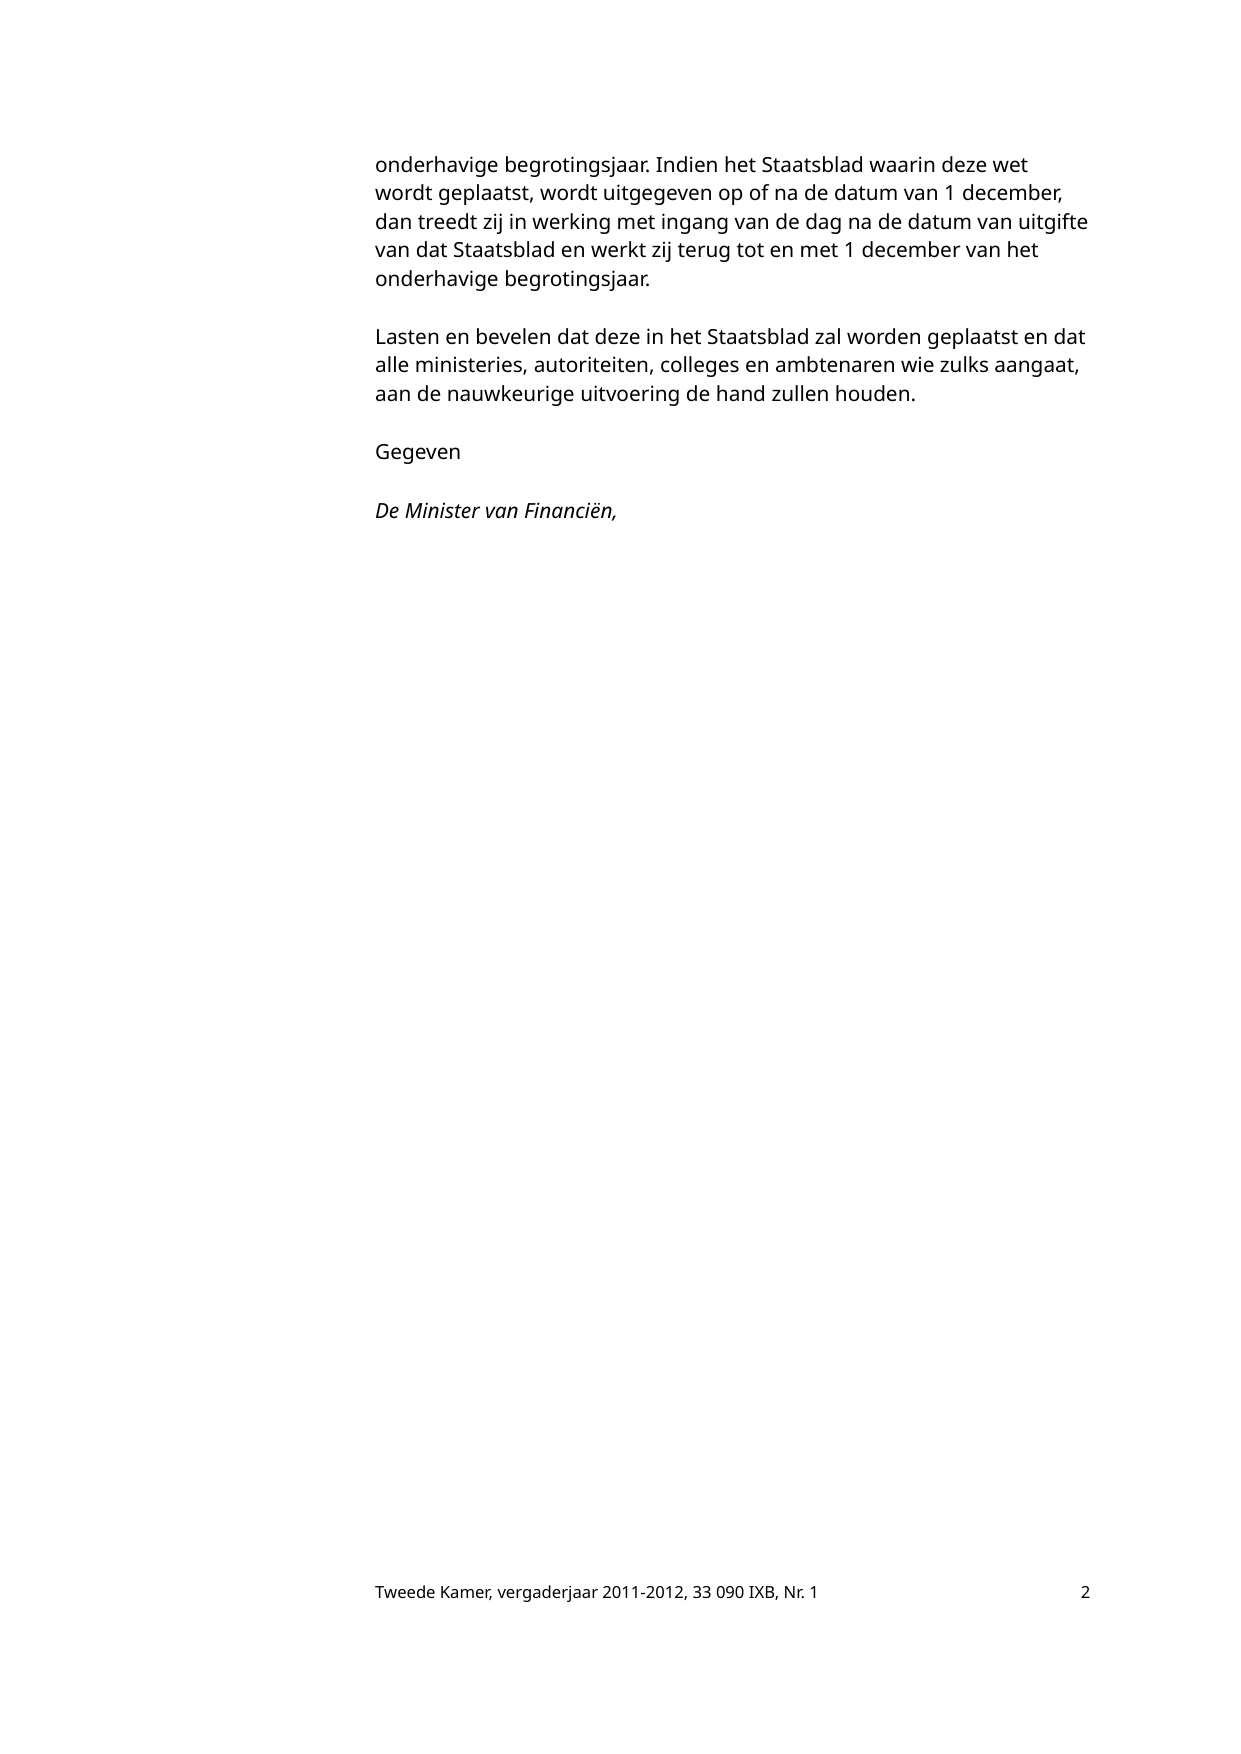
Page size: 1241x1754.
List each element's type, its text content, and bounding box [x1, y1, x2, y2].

text Lasten en bevelen dat deze in het Staatsblad zal worden geplaatst en dat alle ministeries, autoriteiten, colleges en ambtenaren wie zulks aangaat, aan de nauwkeurige uitvoering de hand zullen houden. [375, 322, 1090, 407]
text Gegeven [375, 437, 1090, 466]
text De Minister van Financiën, [375, 496, 1090, 524]
text onderhavige begrotingsjaar. Indien het Staatsblad waarin deze wet wordt geplaatst, wordt uitgegeven op of na de datum van 1 december, dan treedt zij in werking met ingang van de dag na de datum van uitgifte van dat Staatsblad en werkt zij terug tot en met 1 december van het onderhavige begrotingsjaar. [375, 150, 1090, 292]
